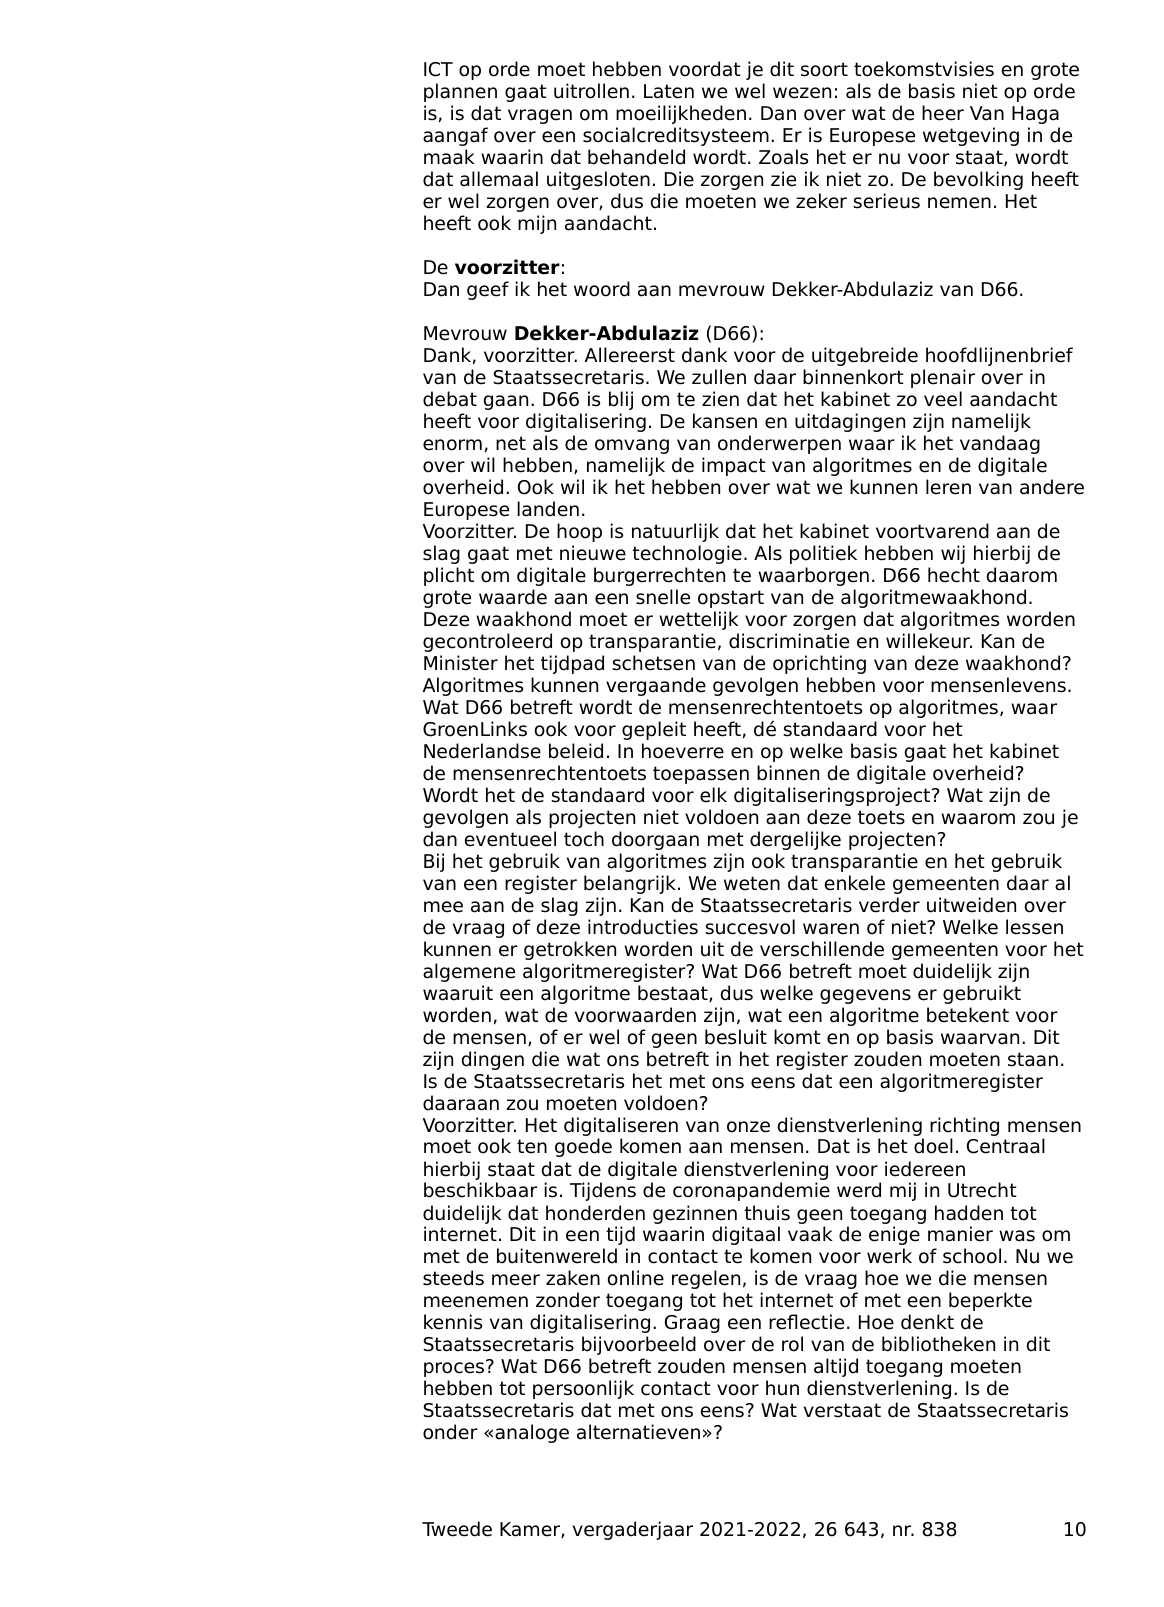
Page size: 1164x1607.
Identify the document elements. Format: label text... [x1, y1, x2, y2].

text Algoritmes kunnen vergaande gevolgen hebben voor mensenlevens. Wat D66 betreft wordt de mensenrechtentoets op algoritmes, waar GroenLinks ook voor gepleit heeft, dé standaard voor het Nederlandse beleid. In hoeverre en op welke basis gaat het kabinet de mensenrechtentoets toepassen binnen de digitale overheid? Wordt het de standaard voor elk digitaliseringsproject? Wat zijn de gevolgen als projecten niet voldoen aan deze toets en waarom zou je dan eventueel toch doorgaan met dergelijke projecten? [422, 675, 1087, 851]
text Voorzitter. De hoop is natuurlijk dat het kabinet voortvarend aan de slag gaat met nieuwe technologie. Als politiek hebben wij hierbij de plicht om digitale burgerrechten te waarborgen. D66 hecht daarom grote waarde aan een snelle opstart van de algoritmewaakhond. Deze waakhond moet er wettelijk voor zorgen dat algoritmes worden gecontroleerd op transparantie, discriminatie en willekeur. Kan de Minister het tijdpad schetsen van de oprichting van deze waakhond? [422, 521, 1087, 675]
text Dan geef ik het woord aan mevrouw Dekker-Abdulaziz van D66. [422, 279, 1087, 301]
text Mevrouw Dekker-Abdulaziz (D66): [422, 323, 1087, 345]
text De voorzitter: [422, 257, 1087, 279]
text Bij het gebruik van algoritmes zijn ook transparantie en het gebruik van een register belangrijk. We weten dat enkele gemeenten daar al mee aan de slag zijn. Kan de Staatssecretaris verder uitweiden over de vraag of deze introducties succesvol waren of niet? Welke lessen kunnen er getrokken worden uit de verschillende gemeenten voor het algemene algoritmeregister? Wat D66 betreft moet duidelijk zijn waaruit een algoritme bestaat, dus welke gegevens er gebruikt worden, wat de voorwaarden zijn, wat een algoritme betekent voor de mensen, of er wel of geen besluit komt en op basis waarvan. Dit zijn dingen die wat ons betreft in het register zouden moeten staan. Is de Staatssecretaris het met ons eens dat een algoritmeregister daaraan zou moeten voldoen? [422, 851, 1087, 1114]
text ICT op orde moet hebben voordat je dit soort toekomstvisies en grote plannen gaat uitrollen. Laten we wel wezen: als de basis niet op orde is, is dat vragen om moeilijkheden. Dan over wat de heer Van Haga aangaf over een socialcreditsysteem. Er is Europese wetgeving in de maak waarin dat behandeld wordt. Zoals het er nu voor staat, wordt dat allemaal uitgesloten. Die zorgen zie ik niet zo. De bevolking heeft er wel zorgen over, dus die moeten we zeker serieus nemen. Het heeft ook mijn aandacht. [422, 59, 1087, 235]
text Voorzitter. Het digitaliseren van onze dienstverlening richting mensen moet ook ten goede komen aan mensen. Dat is het doel. Centraal hierbij staat dat de digitale dienstverlening voor iedereen beschikbaar is. Tijdens de coronapandemie werd mij in Utrecht duidelijk dat honderden gezinnen thuis geen toegang hadden tot internet. Dit in een tijd waarin digitaal vaak de enige manier was om met de buitenwereld in contact te komen voor werk of school. Nu we steeds meer zaken online regelen, is de vraag hoe we die mensen meenemen zonder toegang tot het internet of met een beperkte kennis van digitalisering. Graag een reflectie. Hoe denkt de Staatssecretaris bijvoorbeeld over de rol van de bibliotheken in dit proces? Wat D66 betreft zouden mensen altijd toegang moeten hebben tot persoonlijk contact voor hun dienstverlening. Is de Staatssecretaris dat met ons eens? Wat verstaat de Staatssecretaris onder «analoge alternatieven»? [422, 1114, 1087, 1444]
text Dank, voorzitter. Allereerst dank voor de uitgebreide hoofdlijnenbrief van de Staatssecretaris. We zullen daar binnenkort plenair over in debat gaan. D66 is blij om te zien dat het kabinet zo veel aandacht heeft voor digitalisering. De kansen en uitdagingen zijn namelijk enorm, net als de omvang van onderwerpen waar ik het vandaag over wil hebben, namelijk de impact van algoritmes en de digitale overheid. Ook wil ik het hebben over wat we kunnen leren van andere Europese landen. [422, 345, 1087, 521]
